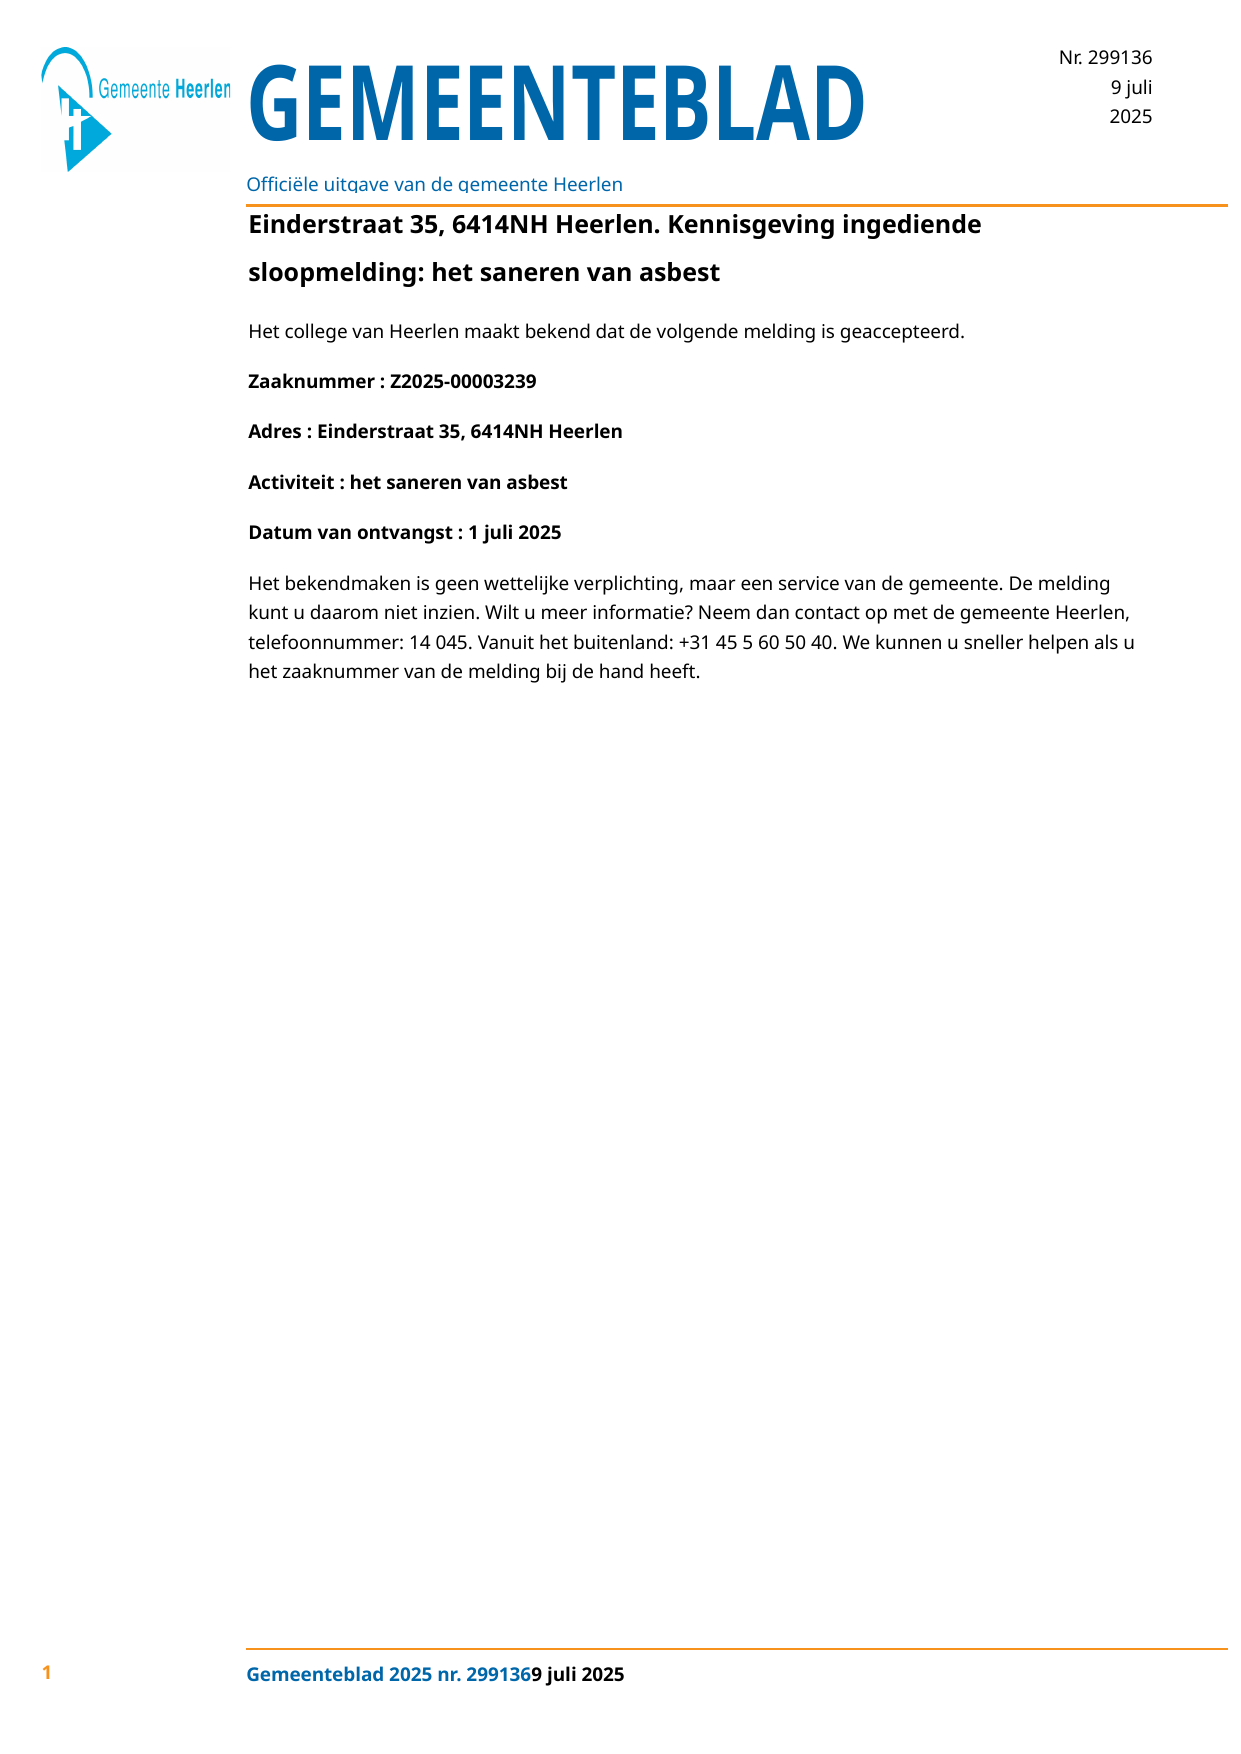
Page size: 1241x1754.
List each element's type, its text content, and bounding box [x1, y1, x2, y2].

text Adres : Einderstraat 35, 6414NH Heerlen [248, 419, 1152, 444]
picture [41, 47, 59, 70]
text Datum van ontvangst : 1 juli 2025 [248, 519, 1152, 545]
text Het college van Heerlen maakt bekend dat de volgende melding is geaccepteerd. [248, 318, 1152, 344]
text Zaaknummer : Z2025-00003239 [248, 368, 1152, 394]
picture [41, 47, 231, 172]
text Activiteit : het saneren van asbest [248, 469, 1152, 495]
text Einderstraat 35, 6414NH Heerlen. Kennisgeving ingediende sloopmelding: het saneren van asbest [248, 207, 1152, 288]
text Het bekendmaken is geen wettelijke verplichting, maar een service van de gemeente. De melding kunt u daarom niet inzien. Wilt u meer informatie? Neem dan contact op met de gemeente Heerlen, telefoonnummer: 14 045. Vanuit het buitenland: +31 45 5 60 50 40. We kunnen u sneller helpen als u het zaaknummer van de melding bij de hand heeft. [248, 570, 1152, 684]
